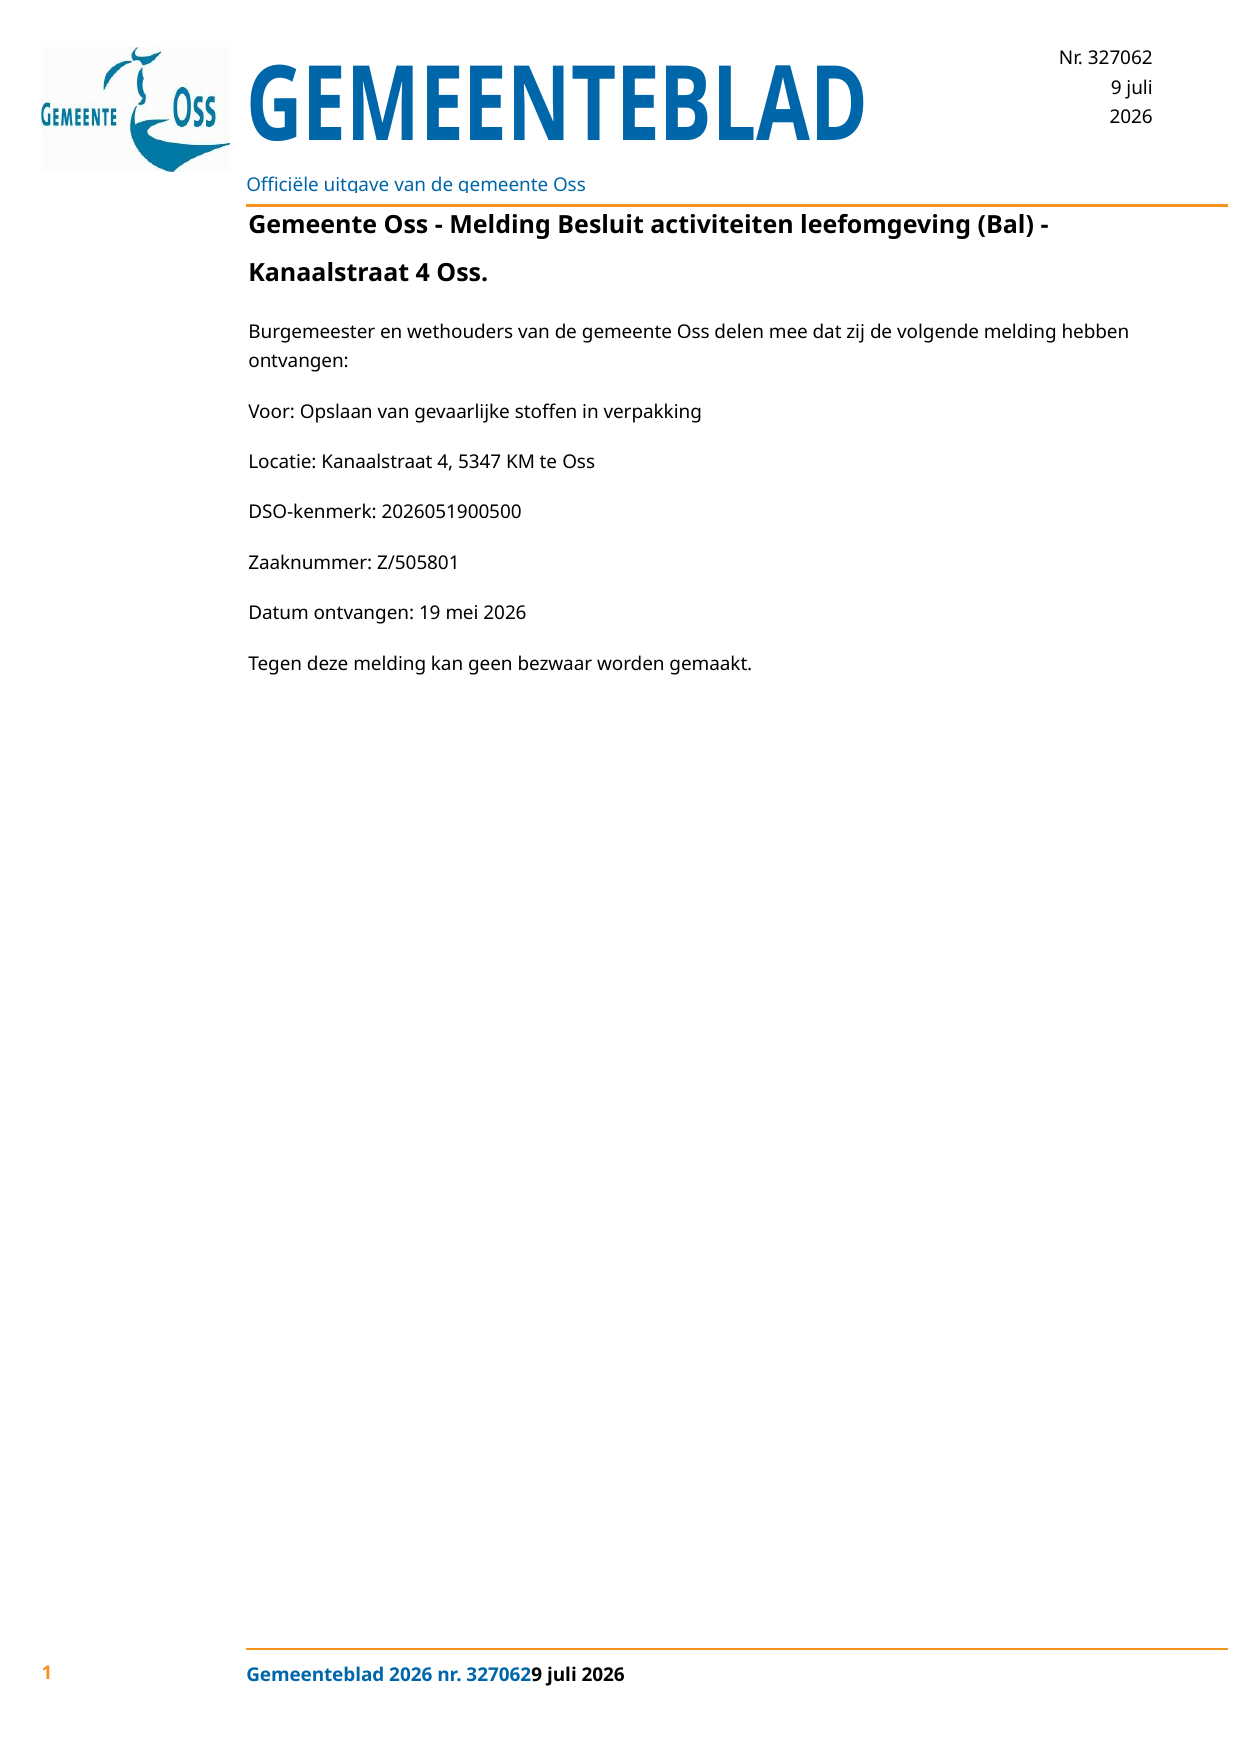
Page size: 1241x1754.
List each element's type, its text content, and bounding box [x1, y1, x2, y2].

text Datum ontvangen: 19 mei 2026 [248, 599, 1152, 625]
text Tegen deze melding kan geen bezwaar worden gemaakt. [248, 650, 1152, 676]
text DSO-kenmerk: 2026051900500 [248, 499, 1152, 524]
text Voor: Opslaan van gevaarlijke stoffen in verpakking [248, 398, 1152, 424]
text Gemeente Oss - Melding Besluit activiteiten leefomgeving (Bal) - Kanaalstraat 4 Oss. [248, 207, 1152, 288]
picture [41, 47, 231, 172]
text Zaaknummer: Z/505801 [248, 549, 1152, 575]
text Burgemeester en wethouders van de gemeente Oss delen mee dat zij de volgende melding hebben ontvangen: [248, 318, 1152, 373]
text Locatie: Kanaalstraat 4, 5347 KM te Oss [248, 448, 1152, 474]
